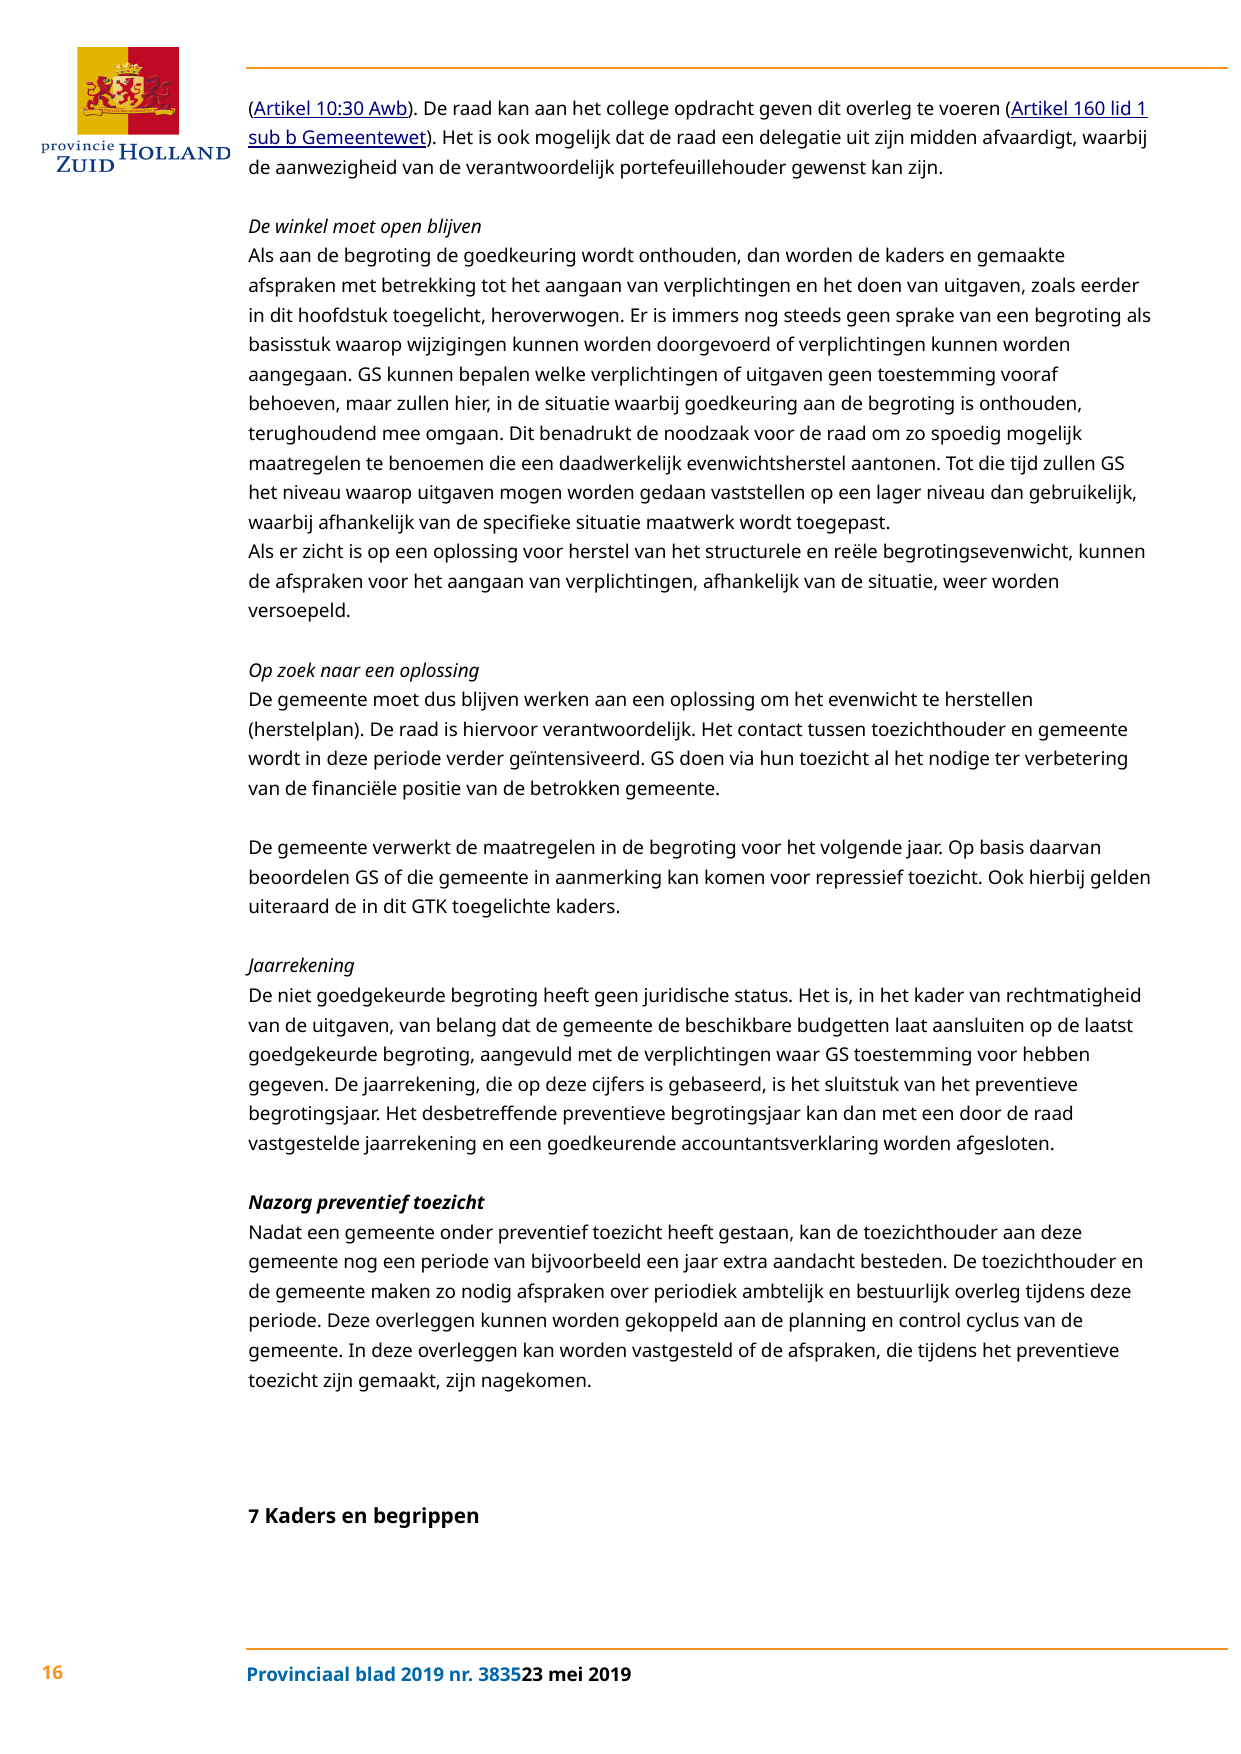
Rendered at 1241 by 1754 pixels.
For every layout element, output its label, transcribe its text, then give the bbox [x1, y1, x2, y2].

text Nadat een gemeente onder preventief toezicht heeft gestaan, kan de toezichthouder aan deze gemeente nog een periode van bijvoorbeeld een jaar extra aandacht besteden. De toezichthouder en de gemeente maken zo nodig afspraken over periodiek ambtelijk en bestuurlijk overleg tijdens deze periode. Deze overleggen kunnen worden gekoppeld aan de planning en control cyclus van de gemeente. In deze overleggen kan worden vastgesteld of de afspraken, die tijdens het preventieve toezicht zijn gemaakt, zijn nagekomen. [248, 1219, 1152, 1393]
picture [41, 47, 231, 172]
text Als er zicht is op een oplossing voor herstel van het structurele en reële begrotingsevenwicht, kunnen de afspraken voor het aangaan van verplichtingen, afhankelijk van de situatie, weer worden versoepeld. [248, 538, 1152, 623]
text (Artikel 10:30 Awb). De raad kan aan het college opdracht geven dit overleg te voeren (Artikel 160 lid 1 sub b Gemeentewet). Het is ook mogelijk dat de raad een delegatie uit zijn midden afvaardigt, waarbij de aanwezigheid van de verantwoordelijk portefeuillehouder gewenst kan zijn. [248, 95, 1152, 180]
text 7 Kaders en begrippen [248, 1501, 1152, 1530]
text De gemeente moet dus blijven werken aan een oplossing om het evenwicht te herstellen (herstelplan). De raad is hiervoor verantwoordelijk. Het contact tussen toezichthouder en gemeente wordt in deze periode verder geïntensiveerd. GS doen via hun toezicht al het nodige ter verbetering van de financiële positie van de betrokken gemeente. [248, 686, 1152, 801]
text Nazorg preventief toezicht [248, 1189, 1152, 1215]
text Op zoek naar een oplossing [248, 657, 1152, 683]
text De niet goedgekeurde begroting heeft geen juridische status. Het is, in het kader van rechtmatigheid van de uitgaven, van belang dat de gemeente de beschikbare budgetten laat aansluiten op de laatst goedgekeurde begroting, aangevuld met de verplichtingen waar GS toestemming voor hebben gegeven. De jaarrekening, die op deze cijfers is gebaseerd, is het sluitstuk van het preventieve begrotingsjaar. Het desbetreffende preventieve begrotingsjaar kan dan met een door de raad vastgestelde jaarrekening en een goedkeurende accountantsverklaring worden afgesloten. [248, 982, 1152, 1156]
text De gemeente verwerkt de maatregelen in de begroting voor het volgende jaar. Op basis daarvan beoordelen GS of die gemeente in aanmerking kan komen voor repressief toezicht. Ook hierbij gelden uiteraard de in dit GTK toegelichte kaders. [248, 834, 1152, 919]
text De winkel moet open blijven [248, 213, 1152, 239]
text Jaarrekening [248, 953, 1152, 978]
text Als aan de begroting de goedkeuring wordt onthouden, dan worden de kaders en gemaakte afspraken met betrekking tot het aangaan van verplichtingen en het doen van uitgaven, zoals eerder in dit hoofdstuk toegelicht, heroverwogen. Er is immers nog steeds geen sprake van een begroting als basisstuk waarop wijzigingen kunnen worden doorgevoerd of verplichtingen kunnen worden aangegaan. GS kunnen bepalen welke verplichtingen of uitgaven geen toestemming vooraf behoeven, maar zullen hier, in de situatie waarbij goedkeuring aan de begroting is onthouden, terughoudend mee omgaan. Dit benadrukt de noodzaak voor de raad om zo spoedig mogelijk maatregelen te benoemen die een daadwerkelijk evenwichtsherstel aantonen. Tot die tijd zullen GS het niveau waarop uitgaven mogen worden gedaan vaststellen op een lager niveau dan gebruikelijk, waarbij afhankelijk van de specifieke situatie maatwerk wordt toegepast. [248, 243, 1152, 535]
